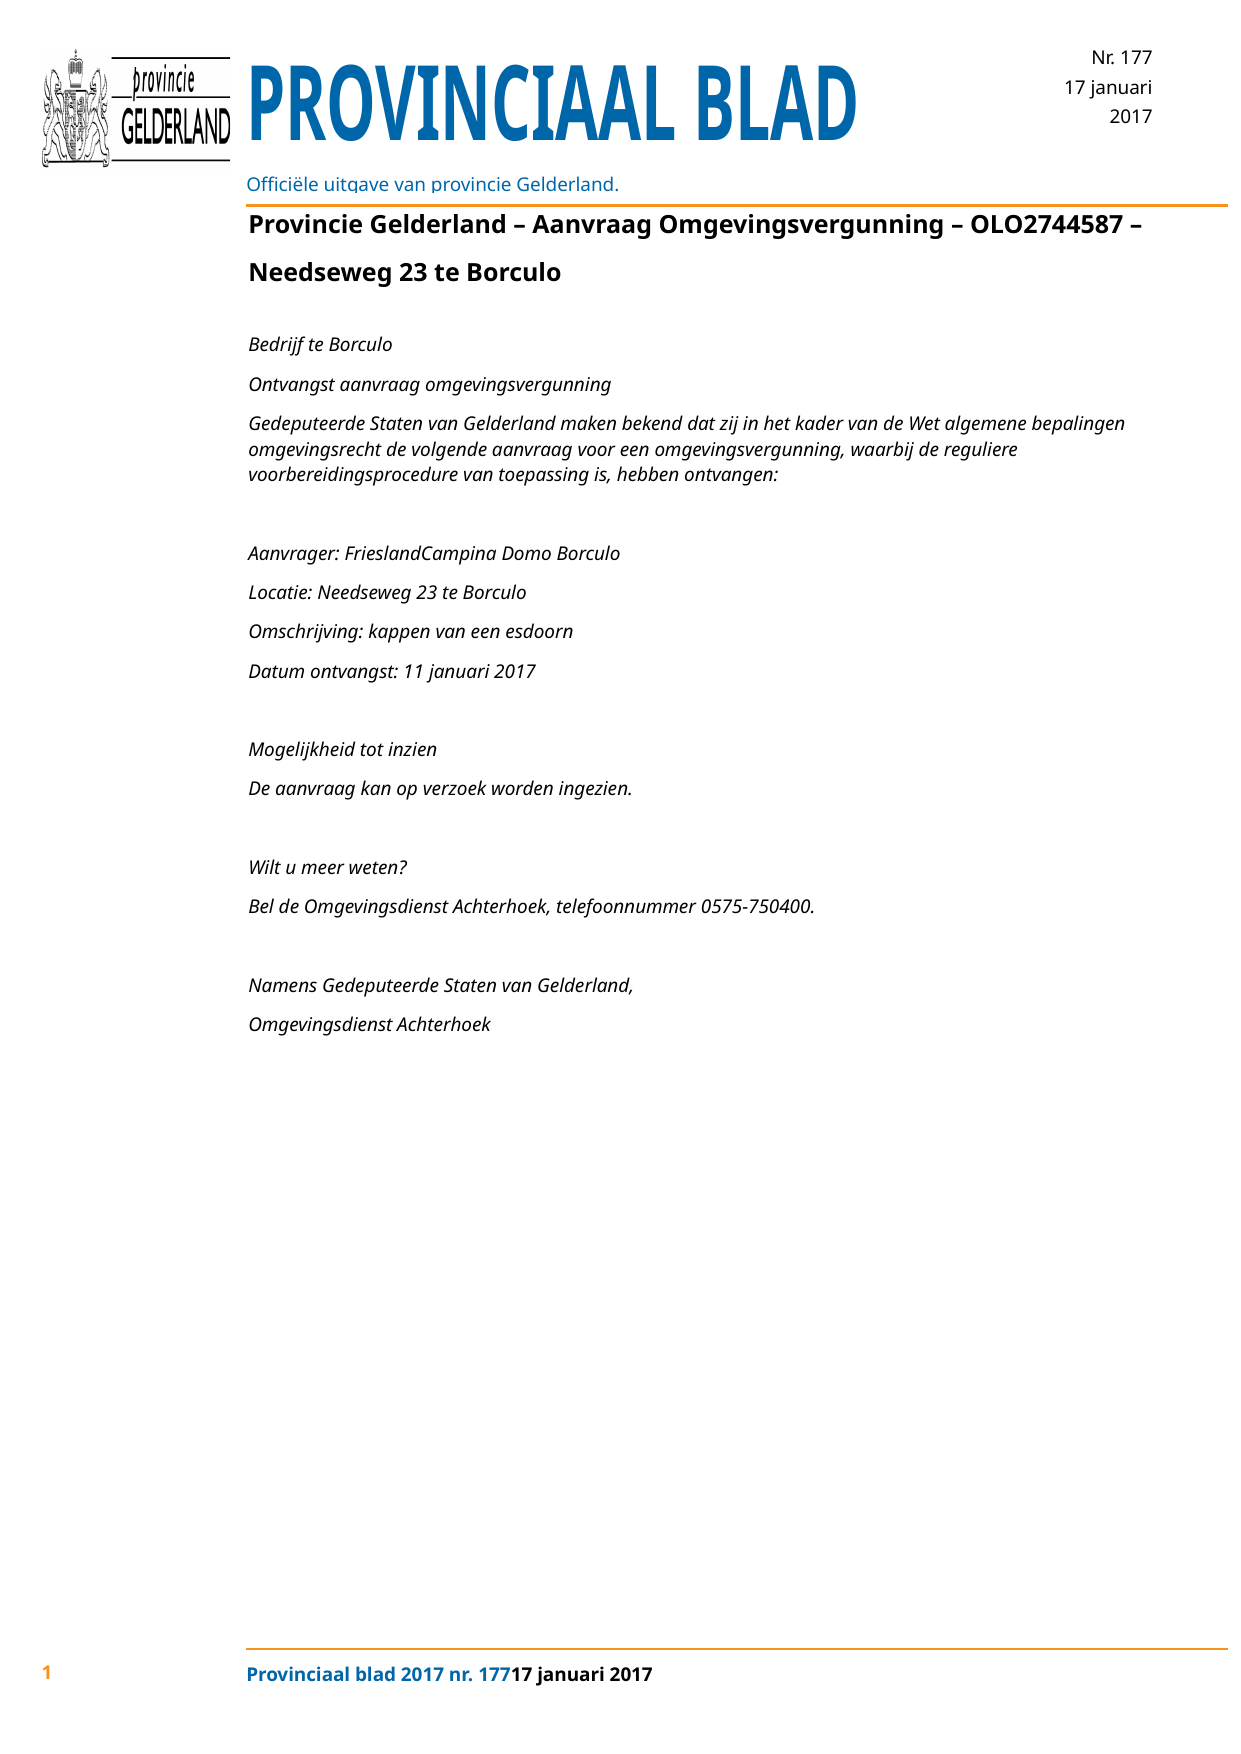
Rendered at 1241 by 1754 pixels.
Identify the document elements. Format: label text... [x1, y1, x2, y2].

text Bel de Omgevingsdienst Achterhoek, telefoonnummer 0575-750400. [248, 893, 1152, 919]
text Locatie: Needseweg 23 te Borculo [248, 579, 1152, 605]
text Datum ontvangst: 11 januari 2017 [248, 658, 1152, 683]
text Aanvrager: FrieslandCampina Domo Borculo [248, 540, 1152, 566]
text Bedrijf te Borculo [248, 331, 1152, 357]
text Mogelijkheid tot inzien [248, 736, 1152, 762]
text Namens Gedeputeerde Staten van Gelderland, [248, 972, 1152, 998]
picture [41, 47, 231, 172]
text Wilt u meer weten? [248, 854, 1152, 880]
text Omschrijving: kappen van een esdoorn [248, 618, 1152, 644]
text Ontvangst aanvraag omgevingsvergunning [248, 371, 1152, 396]
text Provincie Gelderland – Aanvraag Omgevingsvergunning – OLO2744587 – Needseweg 23 te Borculo [248, 207, 1152, 288]
text Gedeputeerde Staten van Gelderland maken bekend dat zij in het kader van de Wet algemene bepalingen omgevingsrecht de volgende aanvraag voor een omgevingsvergunning, waarbij de reguliere voorbereidingsprocedure van toepassing is, hebben ontvangen: [248, 410, 1152, 487]
text Omgevingsdienst Achterhoek [248, 1011, 1152, 1037]
text De aanvraag kan op verzoek worden ingezien. [248, 776, 1152, 801]
